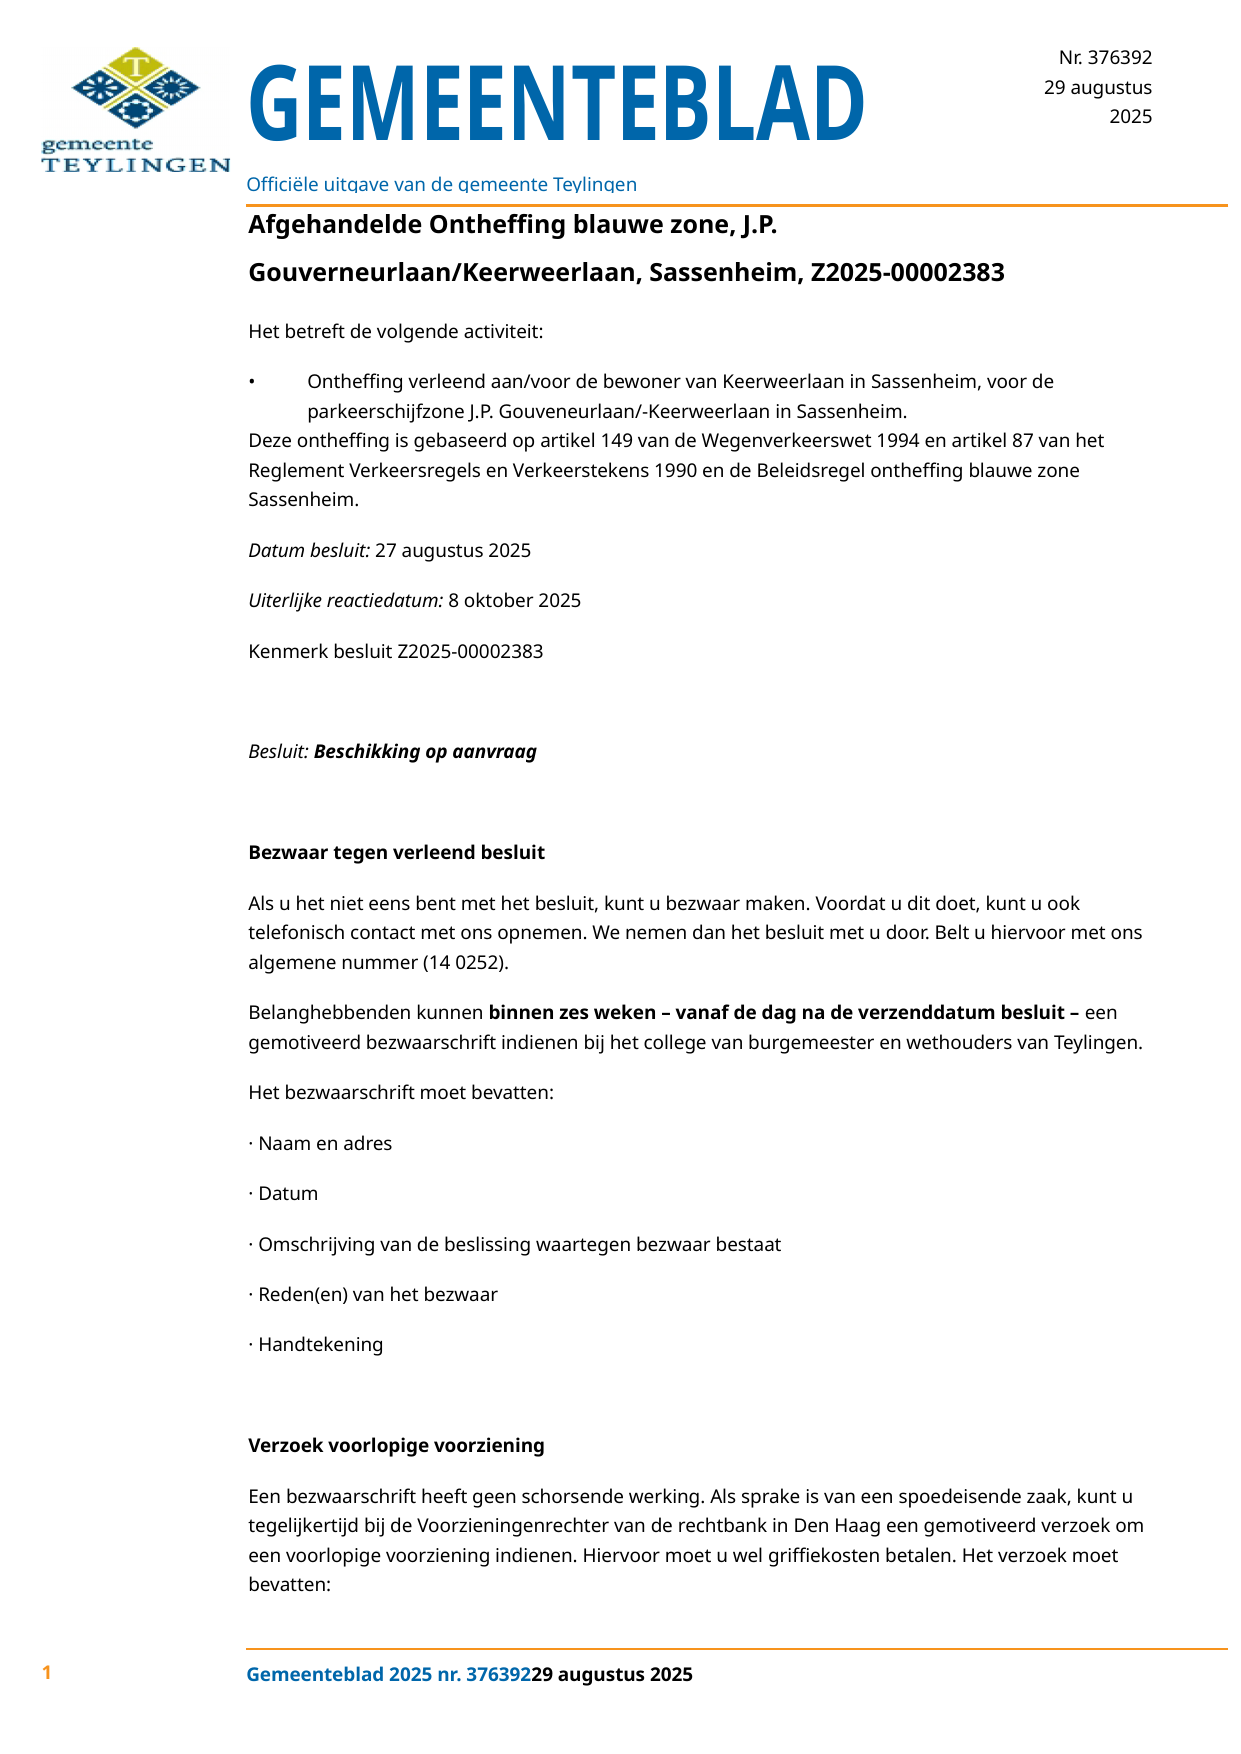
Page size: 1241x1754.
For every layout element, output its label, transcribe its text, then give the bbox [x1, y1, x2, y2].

text Een bezwaarschrift heeft geen schorsende werking. Als sprake is van een spoedeisende zaak, kunt u tegelijkertijd bij de Voorzieningenrechter van de rechtbank in Den Haag een gemotiveerd verzoek om een voorlopige voorziening indienen. Hiervoor moet u wel griffiekosten betalen. Het verzoek moet bevatten: [248, 1483, 1152, 1597]
text Belanghebbenden kunnen binnen zes weken – vanaf de dag na de verzenddatum besluit – een gemotiveerd bezwaarschrift indienen bij het college van burgemeester en wethouders van Teylingen. [248, 999, 1152, 1055]
text Datum besluit: 27 augustus 2025 [248, 537, 1152, 563]
text Afgehandelde Ontheffing blauwe zone, J.P. Gouverneurlaan/Keerweerlaan, Sassenheim, Z2025-00002383 [248, 207, 1152, 288]
list Ontheffing verleend aan/voor de bewoner van Keerweerlaan in Sassenheim, voor de parkeerschijfzone J.P. Gouveneurlaan/-Keerweerlaan in Sassenheim. [248, 368, 1152, 424]
text Verzoek voorlopige voorziening [248, 1432, 1152, 1458]
text Kenmerk besluit Z2025-00002383 [248, 638, 1152, 664]
text Besluit: Beschikking op aanvraag [248, 739, 1152, 764]
text Het bezwaarschrift moet bevatten: [248, 1079, 1152, 1105]
text · Omschrijving van de beslissing waartegen bezwaar bestaat [248, 1231, 1152, 1257]
text Deze ontheffing is gebaseerd op artikel 149 van de Wegenverkeerswet 1994 en artikel 87 van het Reglement Verkeersregels en Verkeerstekens 1990 en de Beleidsregel ontheffing blauwe zone Sassenheim. [248, 427, 1152, 512]
text Als u het niet eens bent met het besluit, kunt u bezwaar maken. Voordat u dit doet, kunt u ook telefonisch contact met ons opnemen. We nemen dan het besluit met u door. Belt u hiervoor met ons algemene nummer (14 0252). [248, 890, 1152, 975]
text · Handtekening [248, 1332, 1152, 1357]
text · Reden(en) van het bezwaar [248, 1281, 1152, 1307]
text Bezwaar tegen verleend besluit [248, 839, 1152, 865]
text Uiterlijke reactiedatum: 8 oktober 2025 [248, 587, 1152, 613]
text · Datum [248, 1180, 1152, 1206]
picture [41, 47, 231, 172]
text Het betreft de volgende activiteit: [248, 318, 1152, 344]
text · Naam en adres [248, 1130, 1152, 1156]
